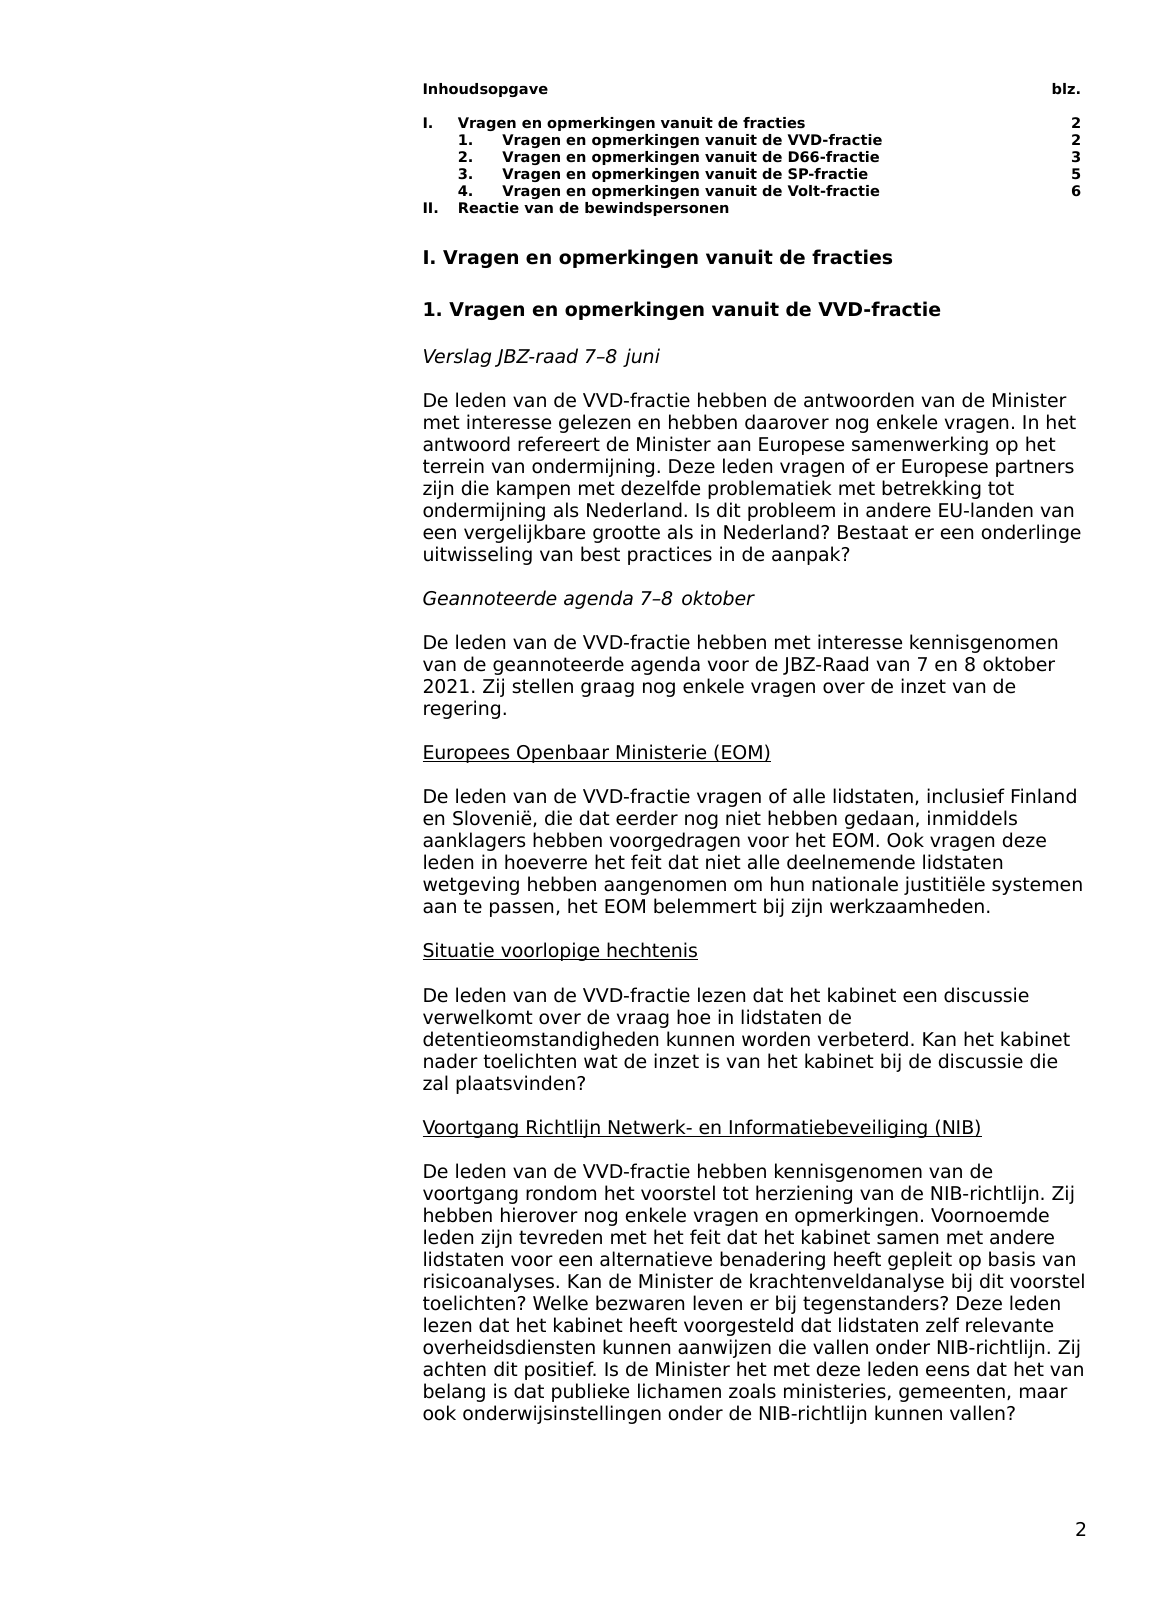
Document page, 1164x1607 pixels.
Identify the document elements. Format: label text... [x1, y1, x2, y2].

subtitle 1. Vragen en opmerkingen vanuit de VVD-fractie [422, 299, 1087, 321]
text De leden van de VVD-fractie vragen of alle lidstaten, inclusief Finland en Slovenië, die dat eerder nog niet hebben gedaan, inmiddels aanklagers hebben voorgedragen voor het EOM. Ook vragen deze leden in hoeverre het feit dat niet alle deelnemende lidstaten wetgeving hebben aangenomen om hun nationale justitiële systemen aan te passen, het EOM belemmert bij zijn werkzaamheden. [422, 786, 1087, 918]
text De leden van de VVD-fractie hebben de antwoorden van de Minister met interesse gelezen en hebben daarover nog enkele vragen. In het antwoord refereert de Minister aan Europese samenwerking op het terrein van ondermijning. Deze leden vragen of er Europese partners zijn die kampen met dezelfde problematiek met betrekking tot ondermijning als Nederland. Is dit probleem in andere EU-landen van een vergelijkbare grootte als in Nederland? Bestaat er een onderlinge uitwisseling van best practices in de aanpak? [422, 390, 1087, 566]
table_cell [422, 183, 452, 200]
table_header Inhoudsopgave [422, 81, 1028, 98]
table_cell I. [422, 115, 452, 132]
table_cell 2. [452, 149, 496, 166]
subtitle I. Vragen en opmerkingen vanuit de fracties [422, 247, 1087, 269]
table_cell [422, 149, 452, 166]
table_cell 3 [1028, 149, 1087, 166]
table_cell [1028, 200, 1087, 217]
text De leden van de VVD-fractie hebben kennisgenomen van de voortgang rondom het voorstel tot herziening van de NIB-richtlijn. Zij hebben hierover nog enkele vragen en opmerkingen. Voornoemde leden zijn tevreden met het feit dat het kabinet samen met andere lidstaten voor een alternatieve benadering heeft gepleit op basis van risicoanalyses. Kan de Minister de krachtenveldanalyse bij dit voorstel toelichten? Welke bezwaren leven er bij tegenstanders? Deze leden lezen dat het kabinet heeft voorgesteld dat lidstaten zelf relevante overheidsdiensten kunnen aanwijzen die vallen onder NIB-richtlijn. Zij achten dit positief. Is de Minister het met deze leden eens dat het van belang is dat publieke lichamen zoals ministeries, gemeenten, maar ook onderwijsinstellingen onder de NIB-richtlijn kunnen vallen? [422, 1161, 1087, 1424]
table_cell Reactie van de bewindspersonen [452, 200, 1028, 217]
table_cell [1028, 98, 1087, 115]
table_cell Vragen en opmerkingen vanuit de SP-fractie [496, 166, 1028, 183]
subtitle Voortgang Richtlijn Netwerk- en Informatiebeveiliging (NIB) [422, 1117, 1087, 1139]
subtitle Situatie voorlopige hechtenis [422, 940, 1087, 962]
table_cell II. [422, 200, 452, 217]
table_cell 2 [1028, 132, 1087, 149]
subtitle Europees Openbaar Ministerie (EOM) [422, 742, 1087, 764]
table_cell [422, 132, 452, 149]
table_cell Vragen en opmerkingen vanuit de VVD-fractie [496, 132, 1028, 149]
table_header blz. [1028, 81, 1087, 98]
table_cell Vragen en opmerkingen vanuit de Volt-fractie [496, 183, 1028, 200]
table_cell [452, 98, 496, 115]
table_cell [422, 98, 452, 115]
table_cell 6 [1028, 183, 1087, 200]
text De leden van de VVD-fractie hebben met interesse kennisgenomen van de geannoteerde agenda voor de JBZ-Raad van 7 en 8 oktober 2021. Zij stellen graag nog enkele vragen over de inzet van de regering. [422, 632, 1087, 720]
table_cell [496, 98, 1028, 115]
table_cell 3. [452, 166, 496, 183]
text De leden van de VVD-fractie lezen dat het kabinet een discussie verwelkomt over de vraag hoe in lidstaten de detentieomstandigheden kunnen worden verbeterd. Kan het kabinet nader toelichten wat de inzet is van het kabinet bij de discussie die zal plaatsvinden? [422, 984, 1087, 1094]
subtitle Verslag JBZ-raad 7–8 juni [422, 346, 1087, 368]
table_cell [422, 166, 452, 183]
table_cell 5 [1028, 166, 1087, 183]
table_cell Vragen en opmerkingen vanuit de fracties [452, 115, 1028, 132]
table_cell Vragen en opmerkingen vanuit de D66-fractie [496, 149, 1028, 166]
table_cell 2 [1028, 115, 1087, 132]
table_cell 1. [452, 132, 496, 149]
subtitle Geannoteerde agenda 7–8 oktober [422, 588, 1087, 610]
table_cell 4. [452, 183, 496, 200]
